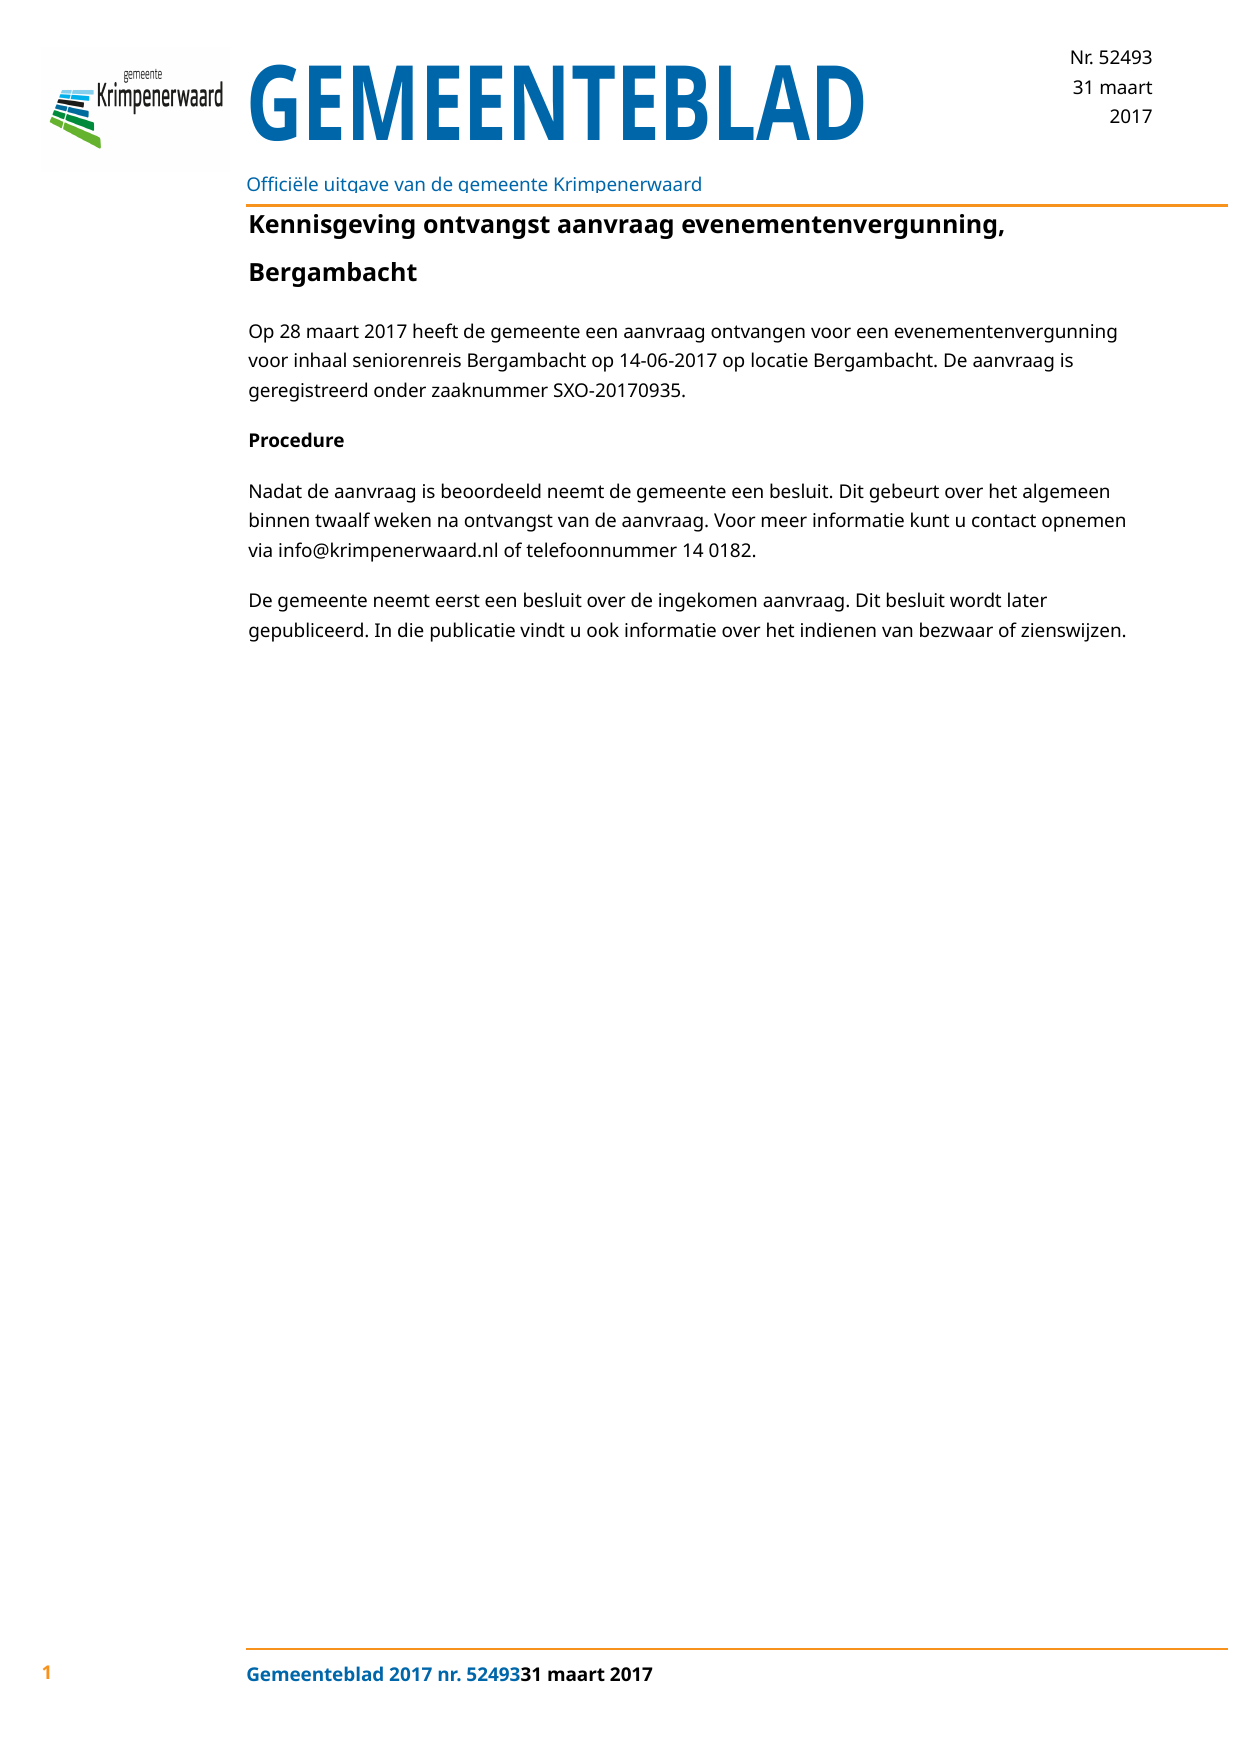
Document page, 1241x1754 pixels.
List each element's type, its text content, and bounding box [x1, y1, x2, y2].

text Op 28 maart 2017 heeft de gemeente een aanvraag ontvangen voor een evenementenvergunning voor inhaal seniorenreis Bergambacht op 14-06-2017 op locatie Bergambacht. De aanvraag is geregistreerd onder zaaknummer SXO-20170935. [248, 318, 1152, 403]
picture [41, 47, 231, 172]
text Kennisgeving ontvangst aanvraag evenementenvergunning, Bergambacht [248, 207, 1152, 288]
text Nadat de aanvraag is beoordeeld neemt de gemeente een besluit. Dit gebeurt over het algemeen binnen twaalf weken na ontvangst van de aanvraag. Voor meer informatie kunt u contact opnemen via info@krimpenerwaard.nl of telefoonnummer 14 0182. [248, 478, 1152, 563]
text De gemeente neemt eerst een besluit over de ingekomen aanvraag. Dit besluit wordt later gepubliceerd. In die publicatie vindt u ook informatie over het indienen van bezwaar of zienswijzen. [248, 587, 1152, 643]
text Procedure [248, 427, 1152, 453]
